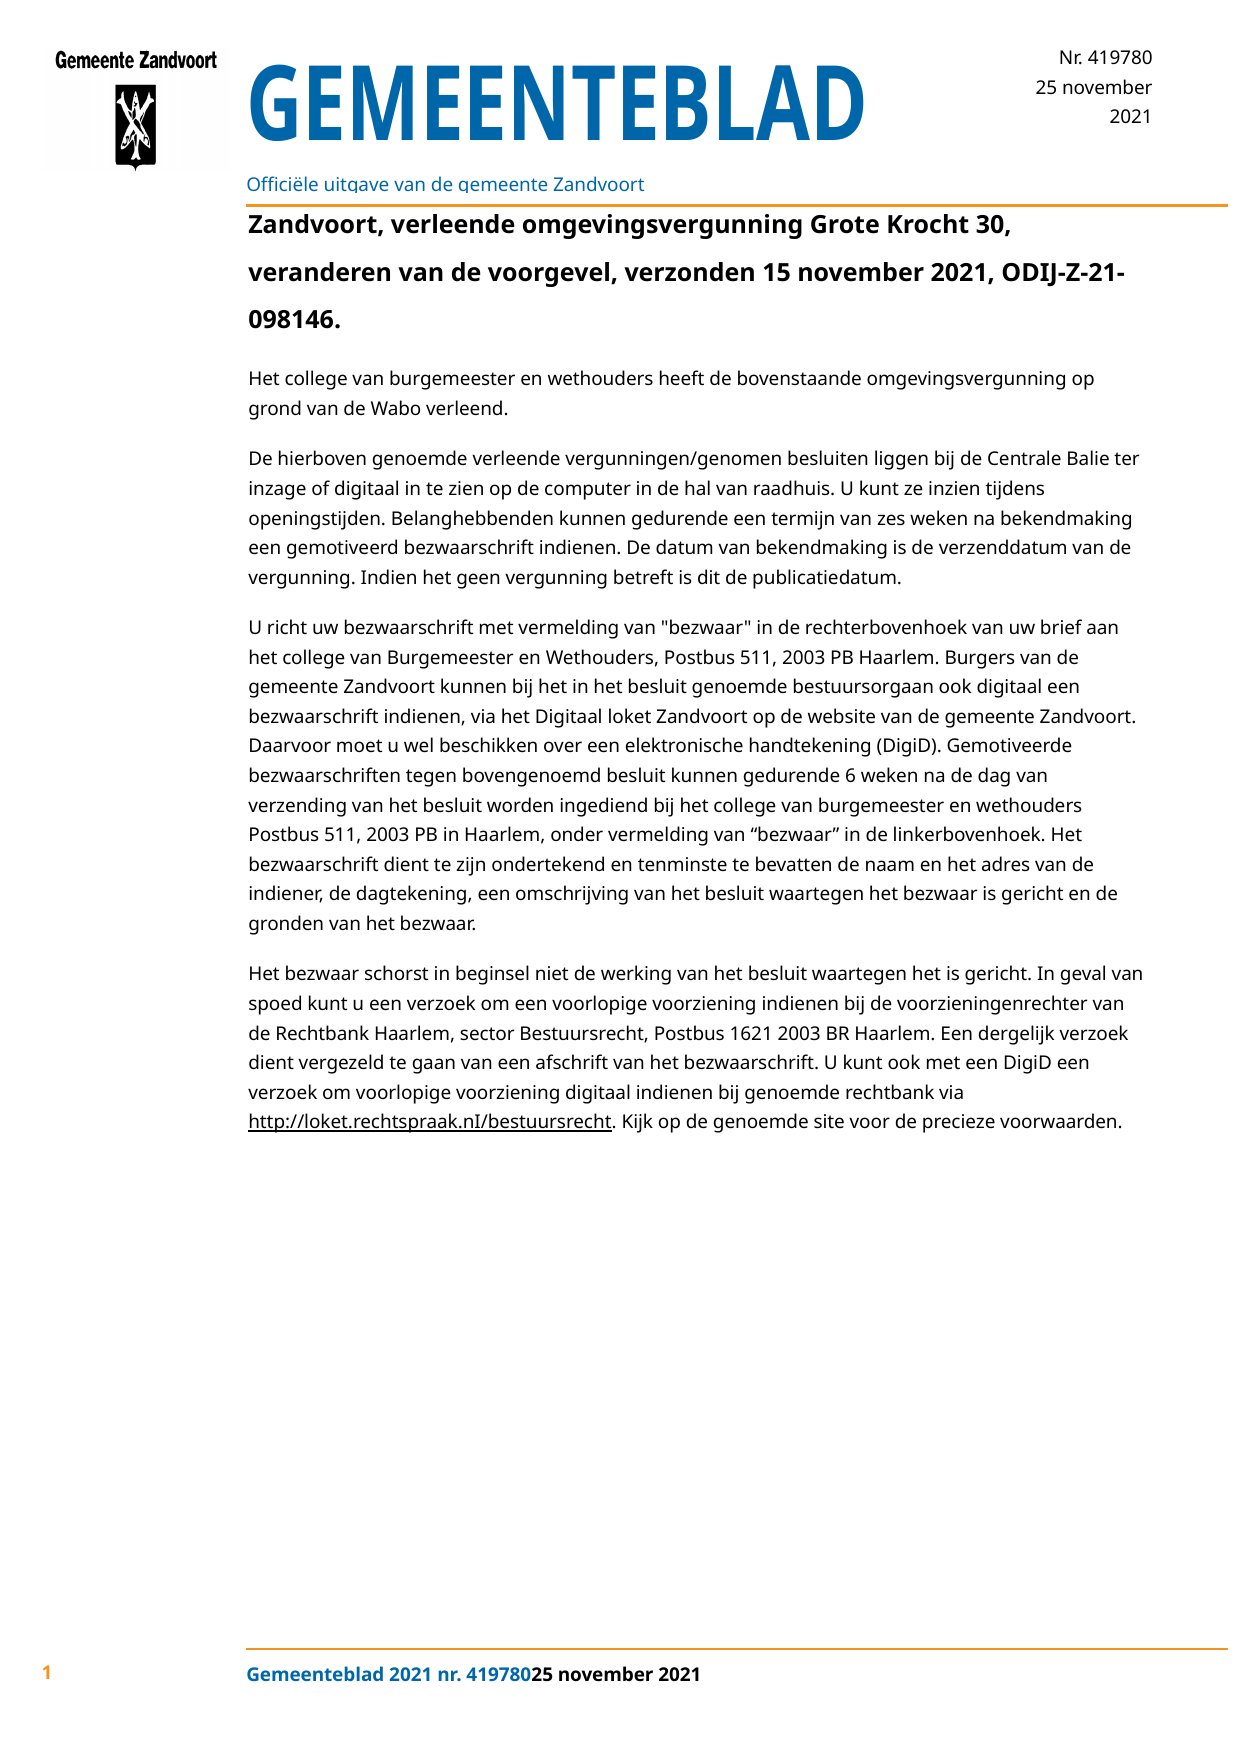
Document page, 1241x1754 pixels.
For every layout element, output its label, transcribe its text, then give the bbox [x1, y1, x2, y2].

text De hierboven genoemde verleende vergunningen/genomen besluiten liggen bij de Centrale Balie ter inzage of digitaal in te zien op de computer in de hal van raadhuis. U kunt ze inzien tijdens openingstijden. Belanghebbenden kunnen gedurende een termijn van zes weken na bekendmaking een gemotiveerd bezwaarschrift indienen. De datum van bekendmaking is de verzenddatum van de vergunning. Indien het geen vergunning betreft is dit de publicatiedatum. [248, 446, 1152, 589]
text U richt uw bezwaarschrift met vermelding van "bezwaar" in de rechterbovenhoek van uw brief aan het college van Burgemeester en Wethouders, Postbus 511, 2003 PB Haarlem. Burgers van de gemeente Zandvoort kunnen bij het in het besluit genoemde bestuursorgaan ook digitaal een bezwaarschrift indienen, via het Digitaal loket Zandvoort op de website van de gemeente Zandvoort. Daarvoor moet u wel beschikken over een elektronische handtekening (DigiD). Gemotiveerde bezwaarschriften tegen bovengenoemd besluit kunnen gedurende 6 weken na de dag van verzending van het besluit worden ingediend bij het college van burgemeester en wethouders Postbus 511, 2003 PB in Haarlem, onder vermelding van “bezwaar” in de linkerbovenhoek. Het bezwaarschrift dient te zijn ondertekend en tenminste te bevatten de naam en het adres van de indiener, de dagtekening, een omschrijving van het besluit waartegen het bezwaar is gericht en de gronden van het bezwaar. [248, 614, 1152, 936]
text Zandvoort, verleende omgevingsvergunning Grote Krocht 30, veranderen van de voorgevel, verzonden 15 november 2021, ODIJ-Z-21-098146. [248, 207, 1152, 336]
text Het bezwaar schorst in beginsel niet de werking van het besluit waartegen het is gericht. In geval van spoed kunt u een verzoek om een voorlopige voorziening indienen bij de voorzieningenrechter van de Rechtbank Haarlem, sector Bestuursrecht, Postbus 1621 2003 BR Haarlem. Een dergelijk verzoek dient vergezeld te gaan van een afschrift van het bezwaarschrift. U kunt ook met een DigiD een verzoek om voorlopige voorziening digitaal indienen bij genoemde rechtbank via http://loket.rechtspraak.nI/bestuursrecht. Kijk op de genoemde site voor de precieze voorwaarden. [248, 961, 1152, 1134]
text Het college van burgemeester en wethouders heeft de bovenstaande omgevingsvergunning op grond van de Wabo verleend. [248, 366, 1152, 421]
picture [41, 47, 231, 172]
